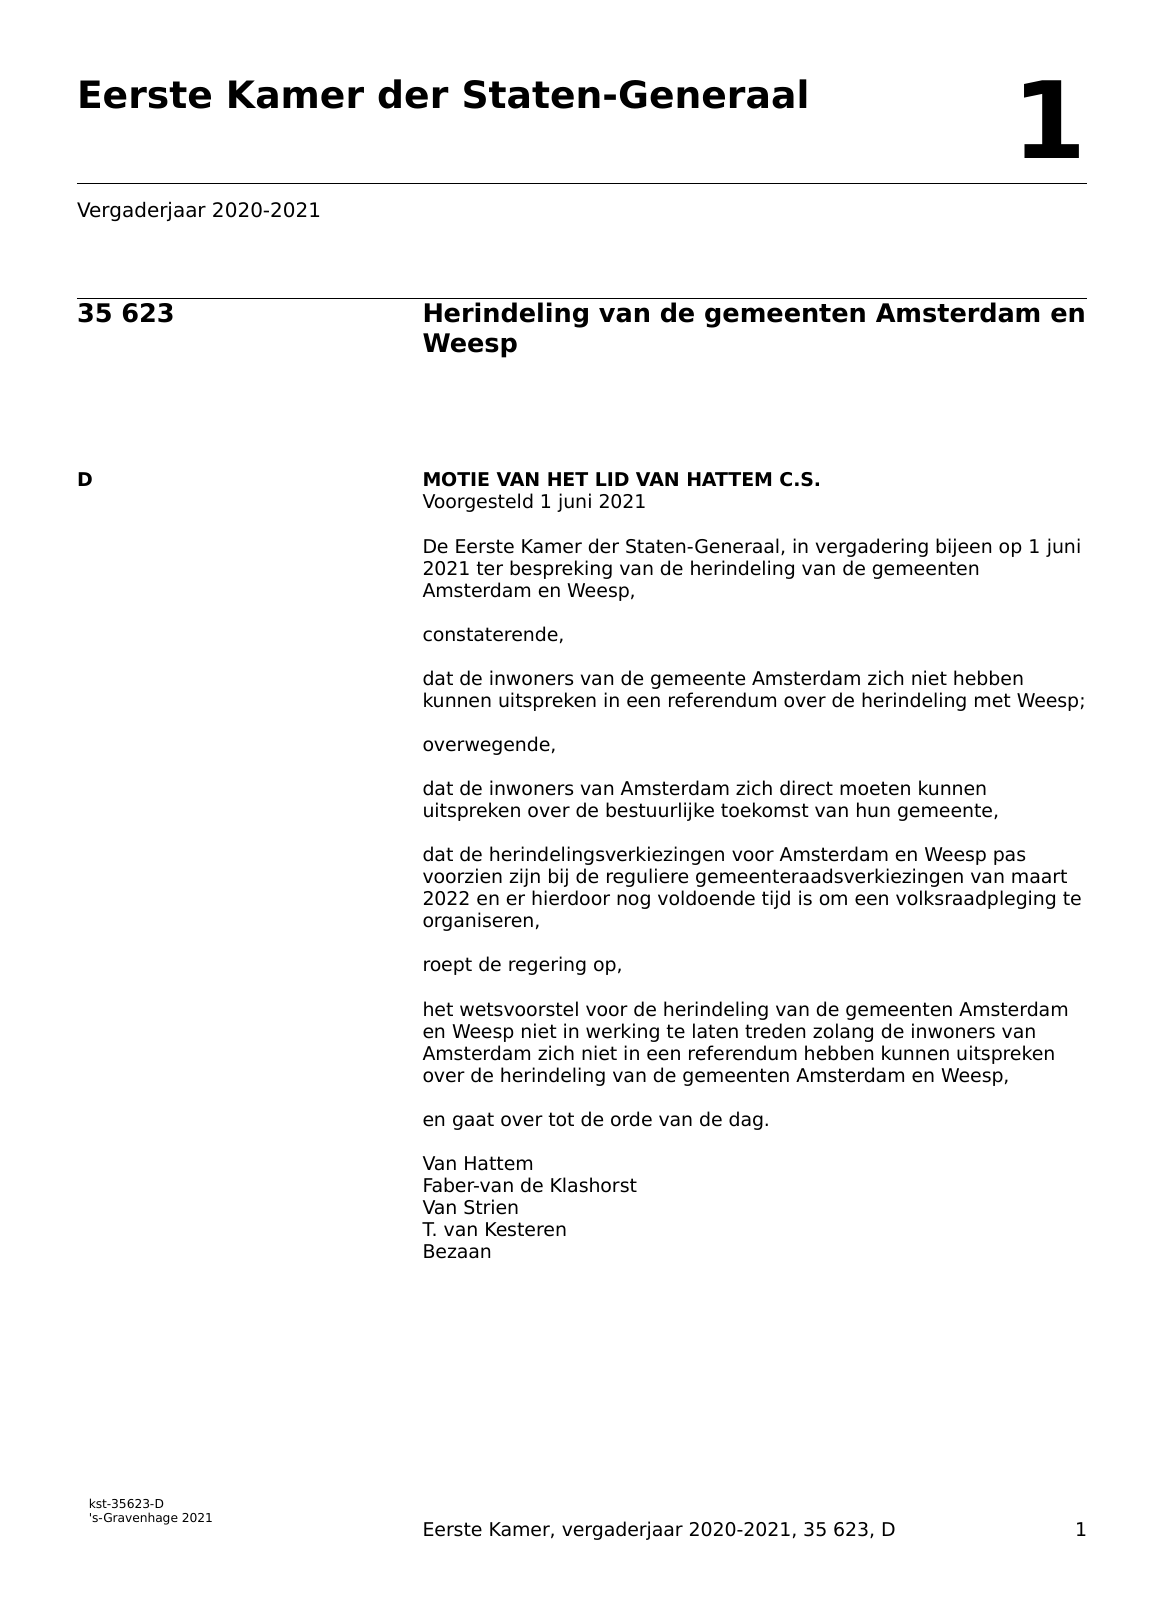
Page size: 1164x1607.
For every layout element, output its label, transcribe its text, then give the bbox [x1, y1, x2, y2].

text dat de herindelingsverkiezingen voor Amsterdam en Weesp pas voorzien zijn bij de reguliere gemeenteraadsverkiezingen van maart 2022 en er hierdoor nog voldoende tijd is om een volksraadpleging te organiseren, [422, 844, 1087, 932]
text Bezaan [422, 1241, 1087, 1263]
subtitle D MOTIE VAN HET LID VAN HATTEM C.S. [77, 469, 1087, 491]
text dat de inwoners van de gemeente Amsterdam zich niet hebben kunnen uitspreken in een referendum over de herindeling met Weesp; [422, 668, 1087, 712]
subtitle 35 623 Herindeling van de gemeenten Amsterdam en Weesp [77, 299, 1087, 358]
text constaterende, [422, 624, 1087, 646]
text Voorgesteld 1 juni 2021 [422, 491, 1087, 513]
text T. van Kesteren [422, 1219, 1087, 1241]
text roept de regering op, [422, 954, 1087, 976]
text 's-Gravenhage 2021 [88, 1511, 323, 1525]
table_header 1 [886, 59, 1087, 183]
table_header Eerste Kamer der Staten-Generaal [77, 59, 886, 183]
text De Eerste Kamer der Staten-Generaal, in vergadering bijeen op 1 juni 2021 ter bespreking van de herindeling van de gemeenten Amsterdam en Weesp, [422, 536, 1087, 601]
text Van Strien [422, 1197, 1087, 1219]
text Faber-van de Klashorst [422, 1175, 1087, 1197]
text het wetsvoorstel voor de herindeling van de gemeenten Amsterdam en Weesp niet in werking te laten treden zolang de inwoners van Amsterdam zich niet in een referendum hebben kunnen uitspreken over de herindeling van de gemeenten Amsterdam en Weesp, [422, 998, 1087, 1086]
table_cell Vergaderjaar 2020-2021 [77, 184, 1087, 298]
text Van Hattem [422, 1153, 1087, 1175]
text dat de inwoners van Amsterdam zich direct moeten kunnen uitspreken over de bestuurlijke toekomst van hun gemeente, [422, 778, 1087, 822]
text overwegende, [422, 734, 1087, 756]
text en gaat over tot de orde van de dag. [422, 1109, 1087, 1131]
text kst-35623-D [88, 1497, 323, 1511]
